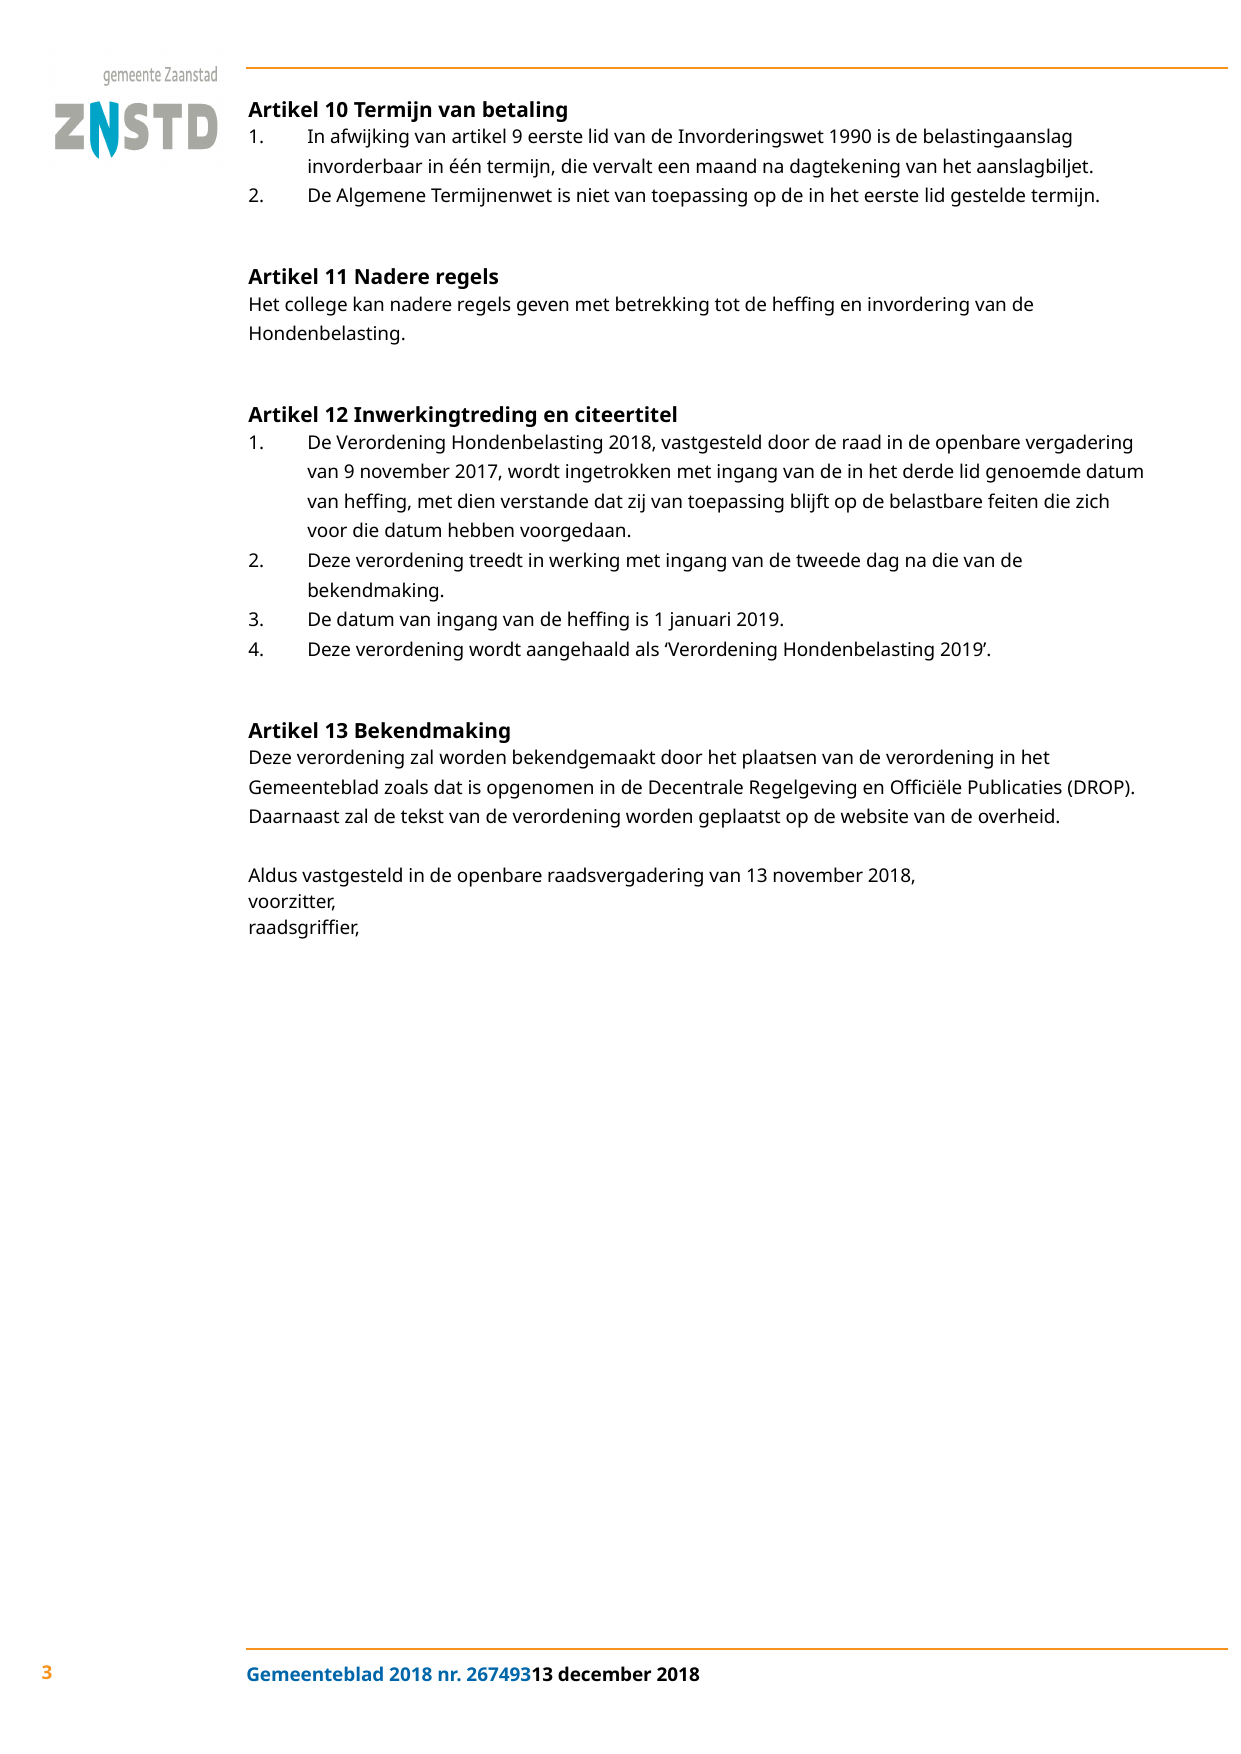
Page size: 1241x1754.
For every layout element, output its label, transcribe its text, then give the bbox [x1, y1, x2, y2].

list In afwijking van artikel 9 eerste lid van de Invorderingswet 1990 is de belastingaanslag invorderbaar in één termijn, die vervalt een maand na dagtekening van het aanslagbiljet. [248, 123, 1152, 178]
text Aldus vastgesteld in de openbare raadsvergadering van 13 november 2018, [248, 863, 1152, 888]
picture [41, 47, 231, 172]
list Deze verordening wordt aangehaald als ‘Verordening Hondenbelasting 2019’. [248, 636, 1152, 662]
text Artikel 10 Termijn van betaling [248, 95, 1152, 123]
list De datum van ingang van de heffing is 1 januari 2019. [248, 606, 1152, 632]
list Deze verordening treedt in werking met ingang van de tweede dag na die van de bekendmaking. [248, 547, 1152, 602]
text Deze verordening zal worden bekendgemaakt door het plaatsen van de verordening in het Gemeenteblad zoals dat is opgenomen in de Decentrale Regelgeving en Officiële Publicaties (DROP). Daarnaast zal de tekst van de verordening worden geplaatst op de website van de overheid. [248, 744, 1152, 829]
text Het college kan nadere regels geven met betrekking tot de heffing en invordering van de Hondenbelasting. [248, 291, 1152, 346]
text voorzitter, [248, 888, 1152, 914]
list De Verordening Hondenbelasting 2018, vastgesteld door de raad in de openbare vergadering van 9 november 2017, wordt ingetrokken met ingang van de in het derde lid genoemde datum van heffing, met dien verstande dat zij van toepassing blijft op de belastbare feiten die zich voor die datum hebben voorgedaan. [248, 429, 1152, 543]
text Artikel 12 Inwerkingtreding en citeertitel [248, 400, 1152, 429]
text Artikel 11 Nadere regels [248, 262, 1152, 291]
text Artikel 13 Bekendmaking [248, 716, 1152, 744]
text raadsgriffier, [248, 914, 1152, 940]
list De Algemene Termijnenwet is niet van toepassing op de in het eerste lid gestelde termijn. [248, 182, 1152, 208]
